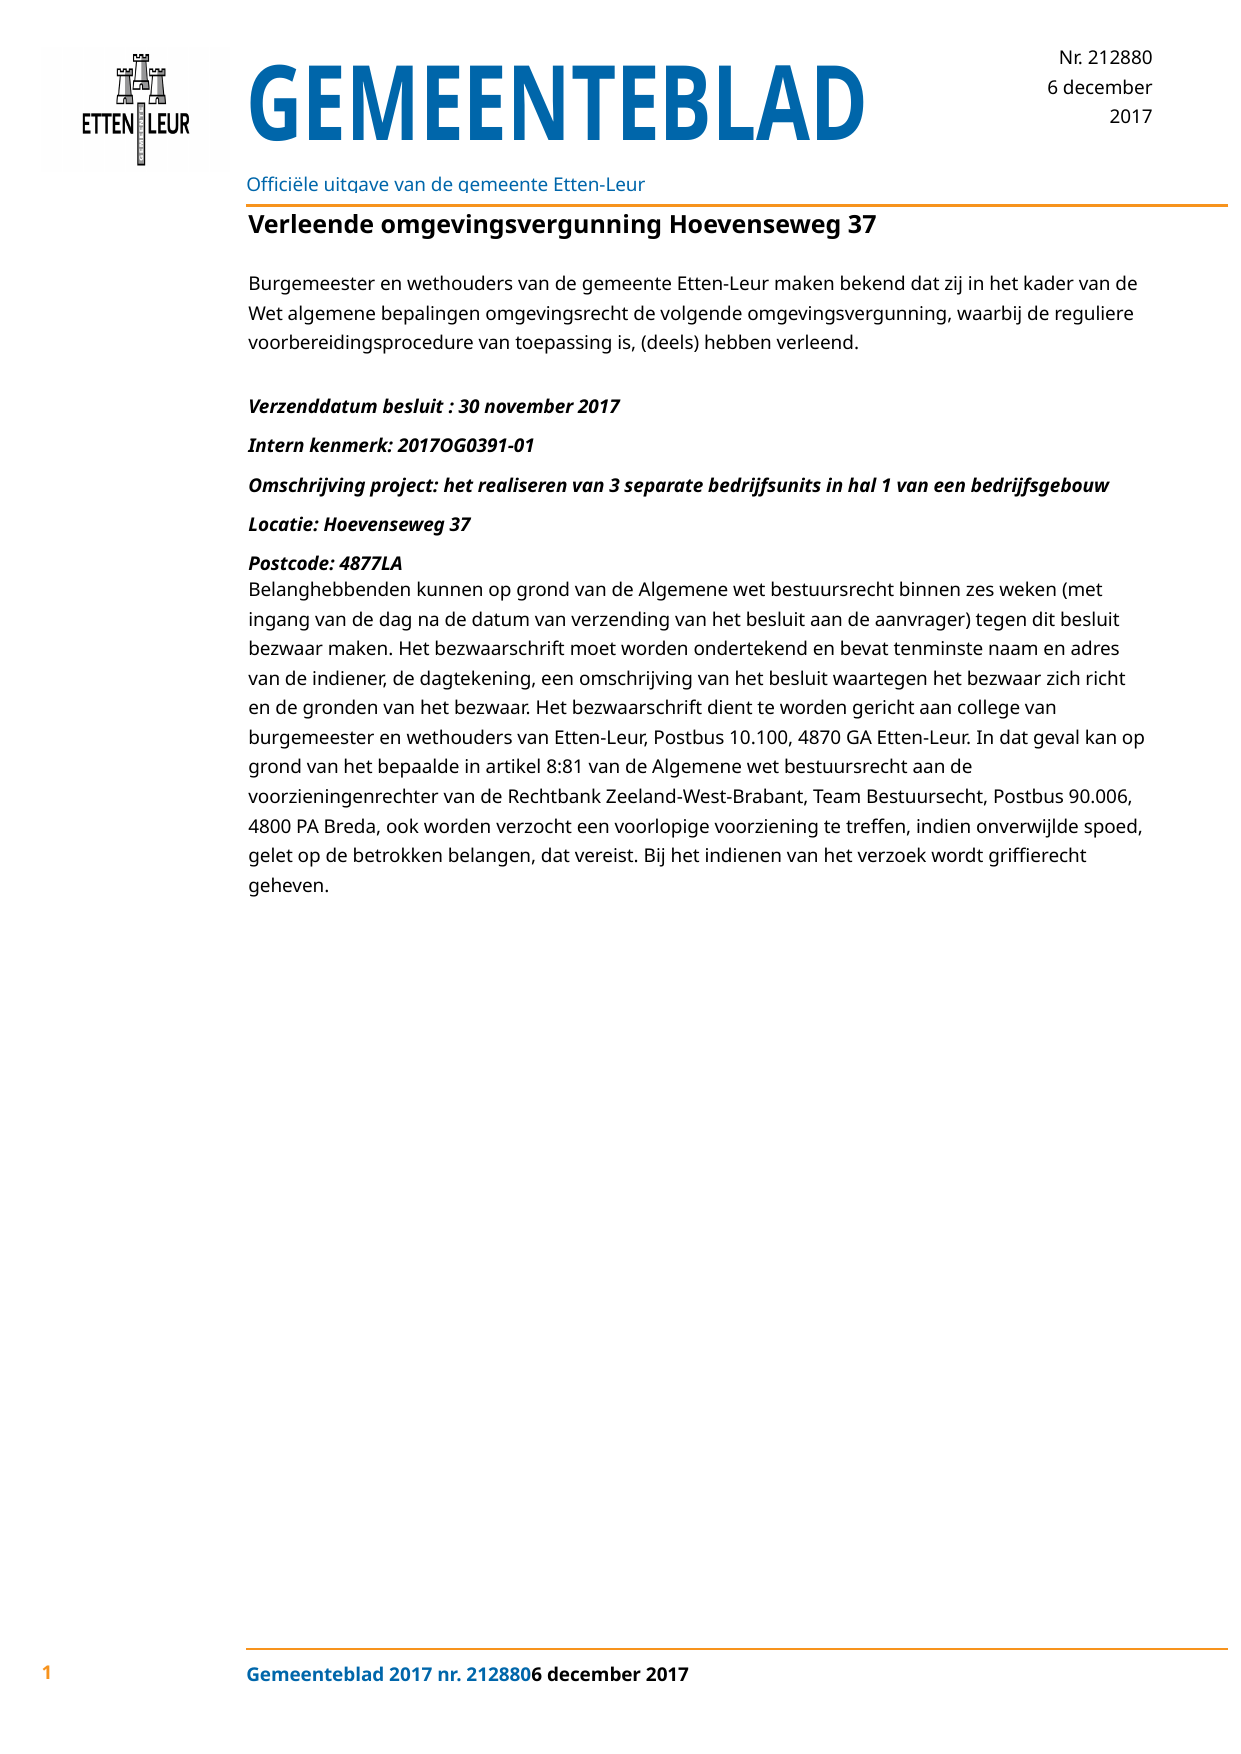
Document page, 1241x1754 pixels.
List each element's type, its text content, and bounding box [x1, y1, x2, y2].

text Postcode: 4877LA [248, 551, 1152, 576]
text Belanghebbenden kunnen op grond van de Algemene wet bestuursrecht binnen zes weken (met ingang van de dag na de datum van verzending van het besluit aan de aanvrager) tegen dit besluit bezwaar maken. Het bezwaarschrift moet worden ondertekend en bevat tenminste naam en adres van de indiener, de dagtekening, een omschrijving van het besluit waartegen het bezwaar zich richt en de gronden van het bezwaar. Het bezwaarschrift dient te worden gericht aan college van burgemeester en wethouders van Etten-Leur, Postbus 10.100, 4870 GA Etten-Leur. In dat geval kan op grond van het bepaalde in artikel 8:81 van de Algemene wet bestuursrecht aan de voorzieningenrechter van de Rechtbank Zeeland-West-Brabant, Team Bestuursecht, Postbus 90.006, 4800 PA Breda, ook worden verzocht een voorlopige voorziening te treffen, indien onverwijlde spoed, gelet op de betrokken belangen, dat vereist. Bij het indienen van het verzoek wordt griffierecht geheven. [248, 576, 1152, 898]
text Omschrijving project: het realiseren van 3 separate bedrijfsunits in hal 1 van een bedrijfsgebouw [248, 472, 1152, 498]
text Verleende omgevingsvergunning Hoevenseweg 37 [248, 207, 1152, 241]
text Locatie: Hoevenseweg 37 [248, 511, 1152, 537]
text Burgemeester en wethouders van de gemeente Etten-Leur maken bekend dat zij in het kader van de Wet algemene bepalingen omgevingsrecht de volgende omgevingsvergunning, waarbij de reguliere voorbereidingsprocedure van toepassing is, (deels) hebben verleend. [248, 270, 1152, 355]
picture [41, 47, 231, 172]
text Verzenddatum besluit : 30 november 2017 [248, 393, 1152, 419]
text Intern kenmerk: 2017OG0391-01 [248, 433, 1152, 458]
